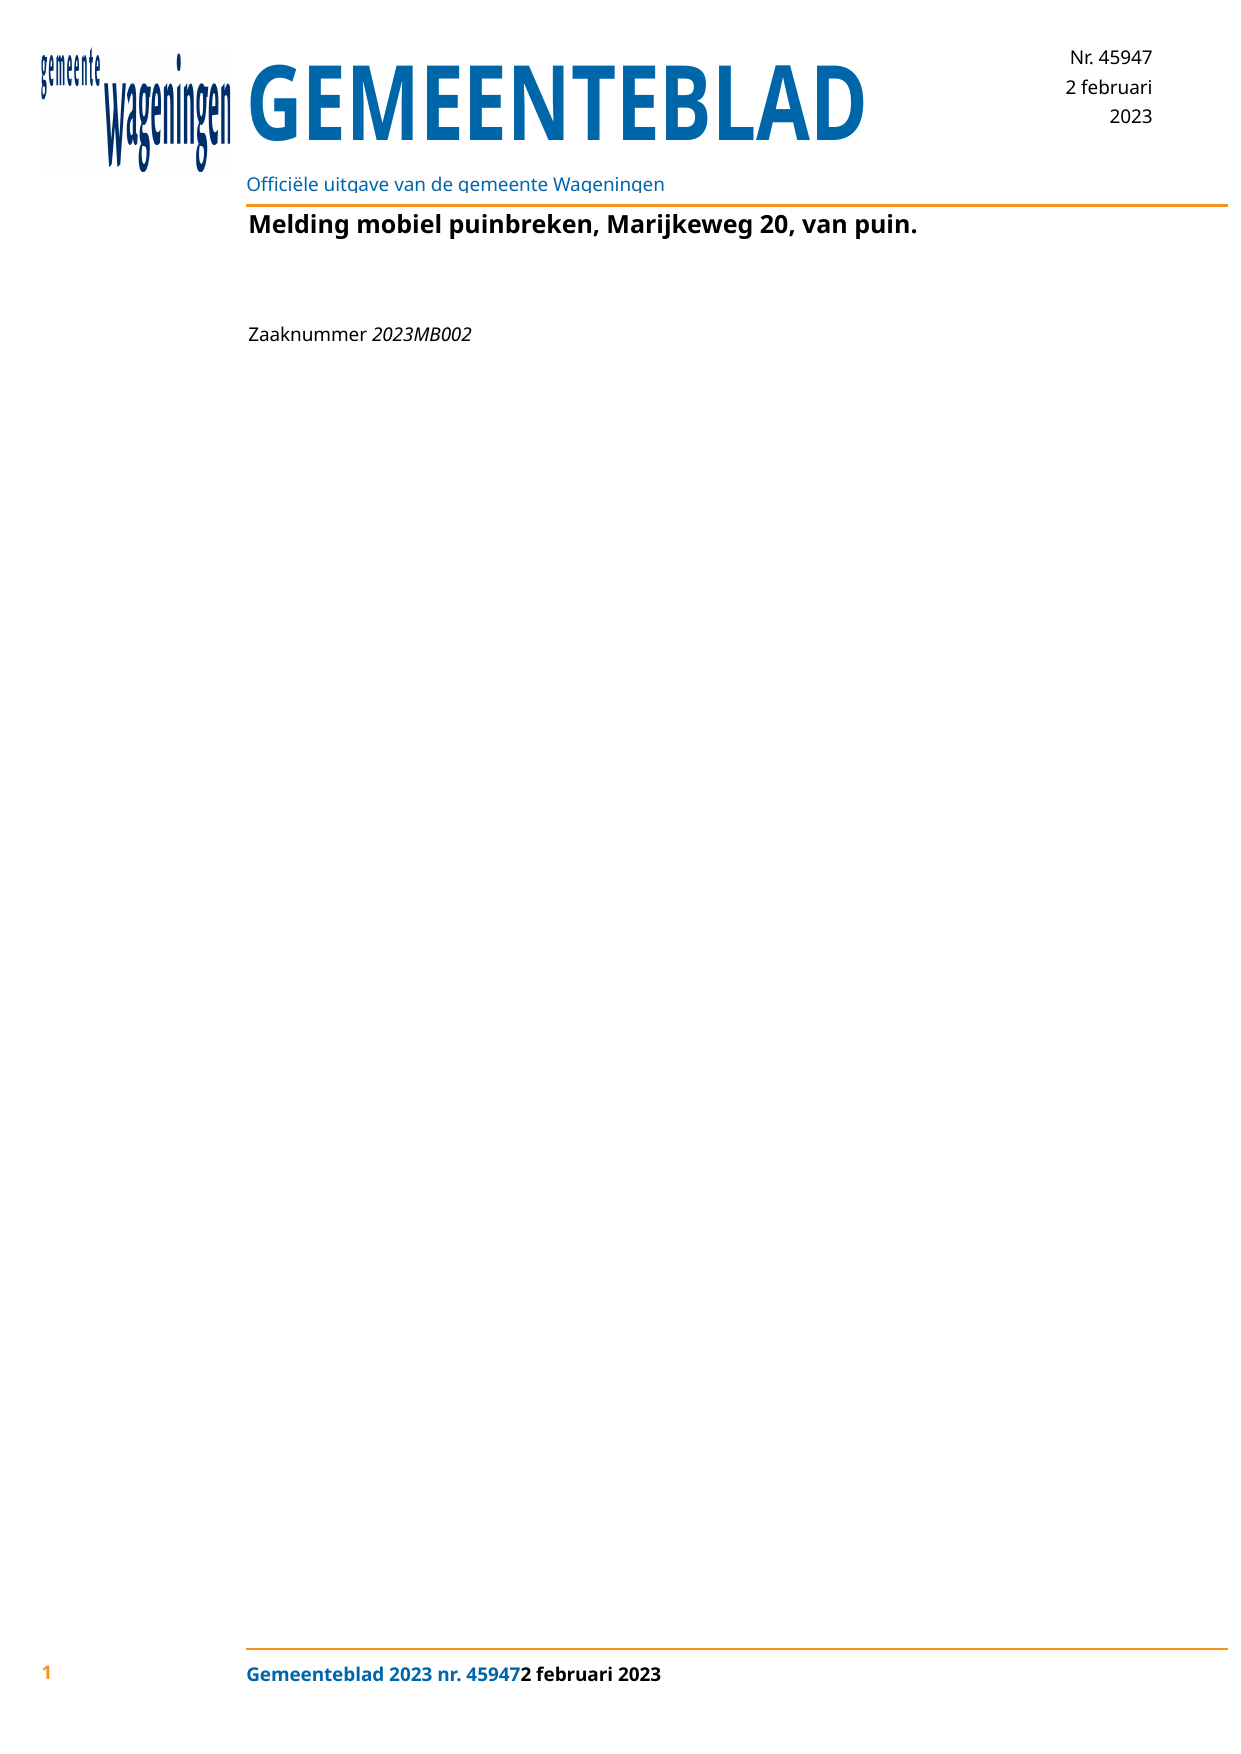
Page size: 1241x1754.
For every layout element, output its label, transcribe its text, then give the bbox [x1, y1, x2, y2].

text Melding mobiel puinbreken, Marijkeweg 20, van puin. [248, 207, 1152, 241]
text Zaaknummer 2023MB002 [248, 321, 1152, 346]
picture [41, 47, 231, 172]
